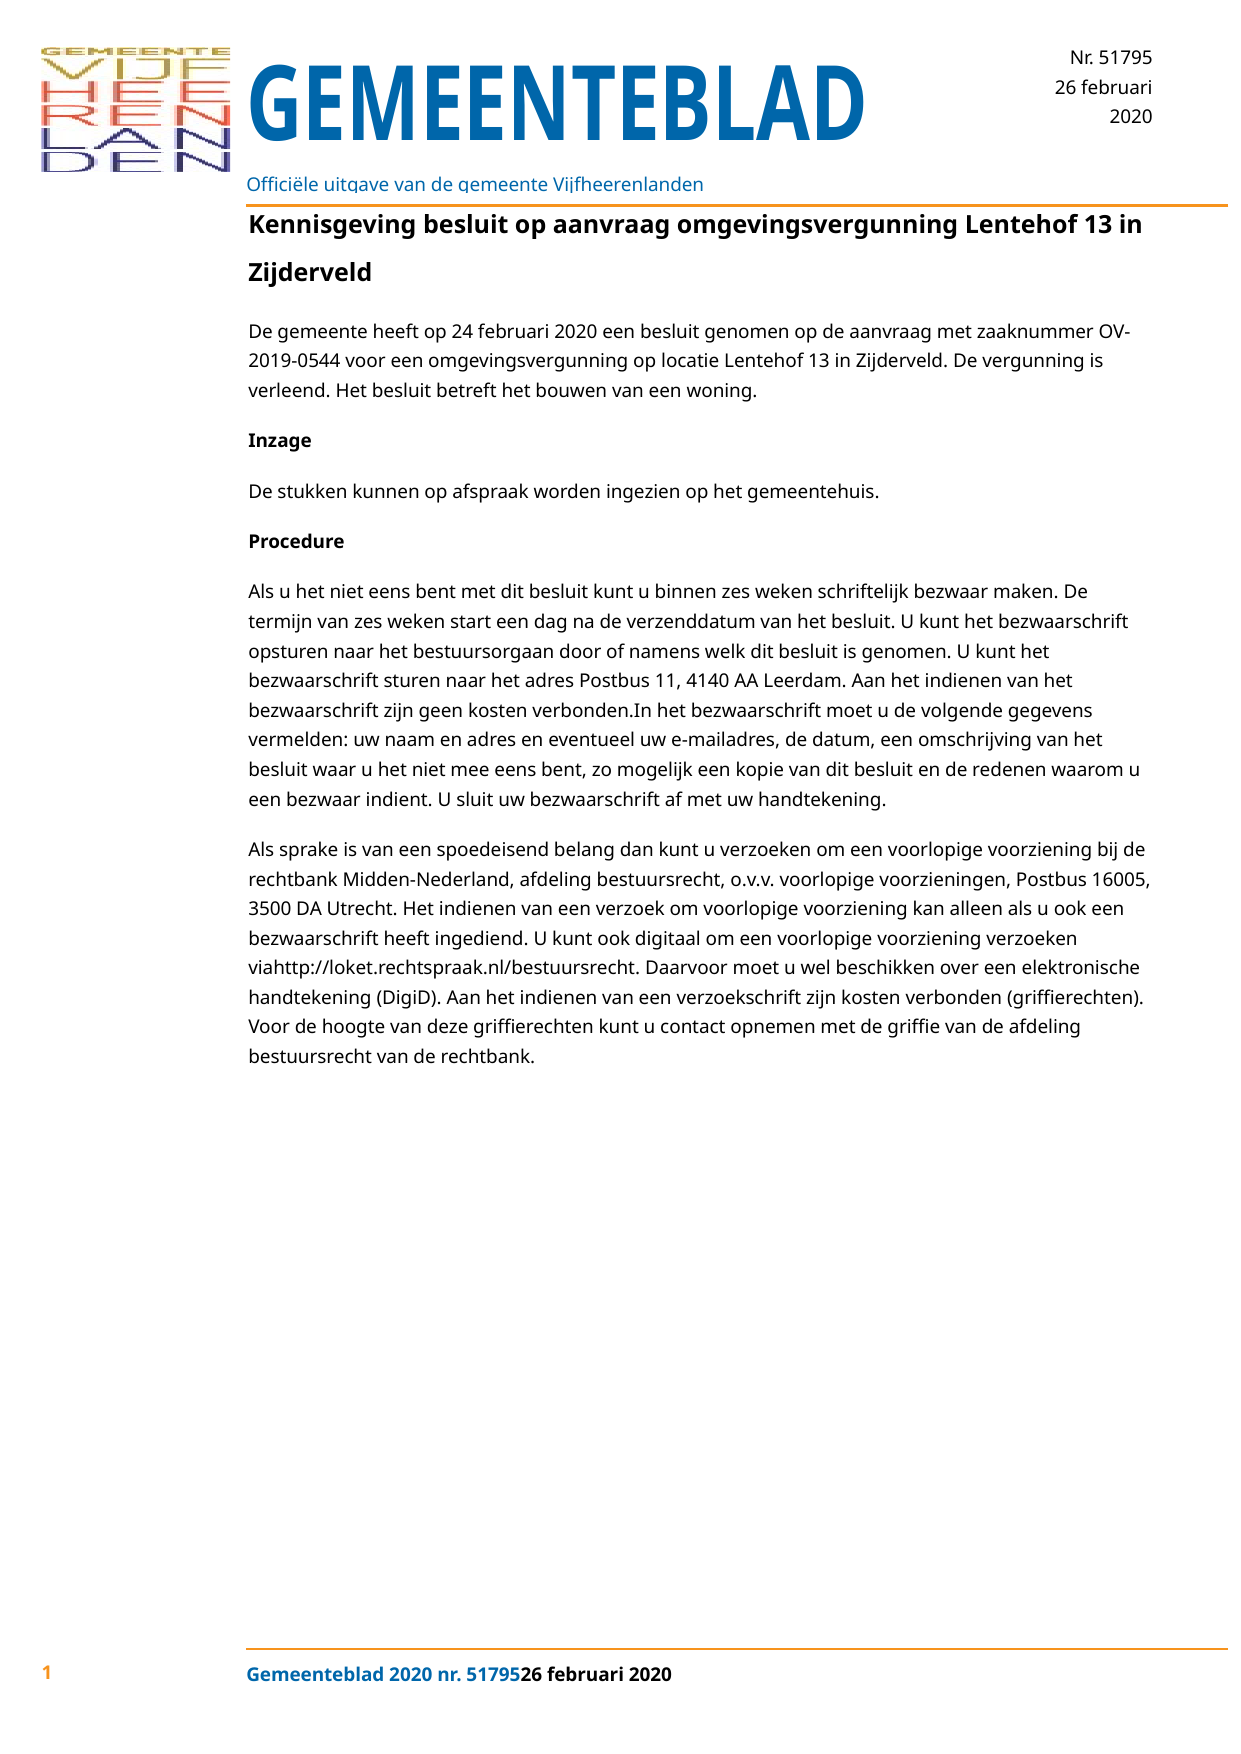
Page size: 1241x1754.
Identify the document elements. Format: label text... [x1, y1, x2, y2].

picture [41, 47, 231, 172]
text Procedure [248, 528, 1152, 554]
text Kennisgeving besluit op aanvraag omgevingsvergunning Lentehof 13 in Zijderveld [248, 207, 1152, 288]
text De gemeente heeft op 24 februari 2020 een besluit genomen op de aanvraag met zaaknummer OV-2019-0544 voor een omgevingsvergunning op locatie Lentehof 13 in Zijderveld. De vergunning is verleend. Het besluit betreft het bouwen van een woning. [248, 318, 1152, 403]
text Als sprake is van een spoedeisend belang dan kunt u verzoeken om een voorlopige voorziening bij de rechtbank Midden-Nederland, afdeling bestuursrecht, o.v.v. voorlopige voorzieningen, Postbus 16005, 3500 DA Utrecht. Het indienen van een verzoek om voorlopige voorziening kan alleen als u ook een bezwaarschrift heeft ingediend. U kunt ook digitaal om een voorlopige voorziening verzoeken viahttp://loket.rechtspraak.nl/bestuursrecht. Daarvoor moet u wel beschikken over een elektronische handtekening (DigiD). Aan het indienen van een verzoekschrift zijn kosten verbonden (griffierechten). Voor de hoogte van deze griffierechten kunt u contact opnemen met de griffie van de afdeling bestuursrecht van de rechtbank. [248, 836, 1152, 1069]
text Inzage [248, 427, 1152, 453]
text De stukken kunnen op afspraak worden ingezien op het gemeentehuis. [248, 478, 1152, 504]
text Als u het niet eens bent met dit besluit kunt u binnen zes weken schriftelijk bezwaar maken. De termijn van zes weken start een dag na de verzenddatum van het besluit. U kunt het bezwaarschrift opsturen naar het bestuursorgaan door of namens welk dit besluit is genomen. U kunt het bezwaarschrift sturen naar het adres Postbus 11, 4140 AA Leerdam. Aan het indienen van het bezwaarschrift zijn geen kosten verbonden.In het bezwaarschrift moet u de volgende gegevens vermelden: uw naam en adres en eventueel uw e-mailadres, de datum, een omschrijving van het besluit waar u het niet mee eens bent, zo mogelijk een kopie van dit besluit en de redenen waarom u een bezwaar indient. U sluit uw bezwaarschrift af met uw handtekening. [248, 579, 1152, 812]
